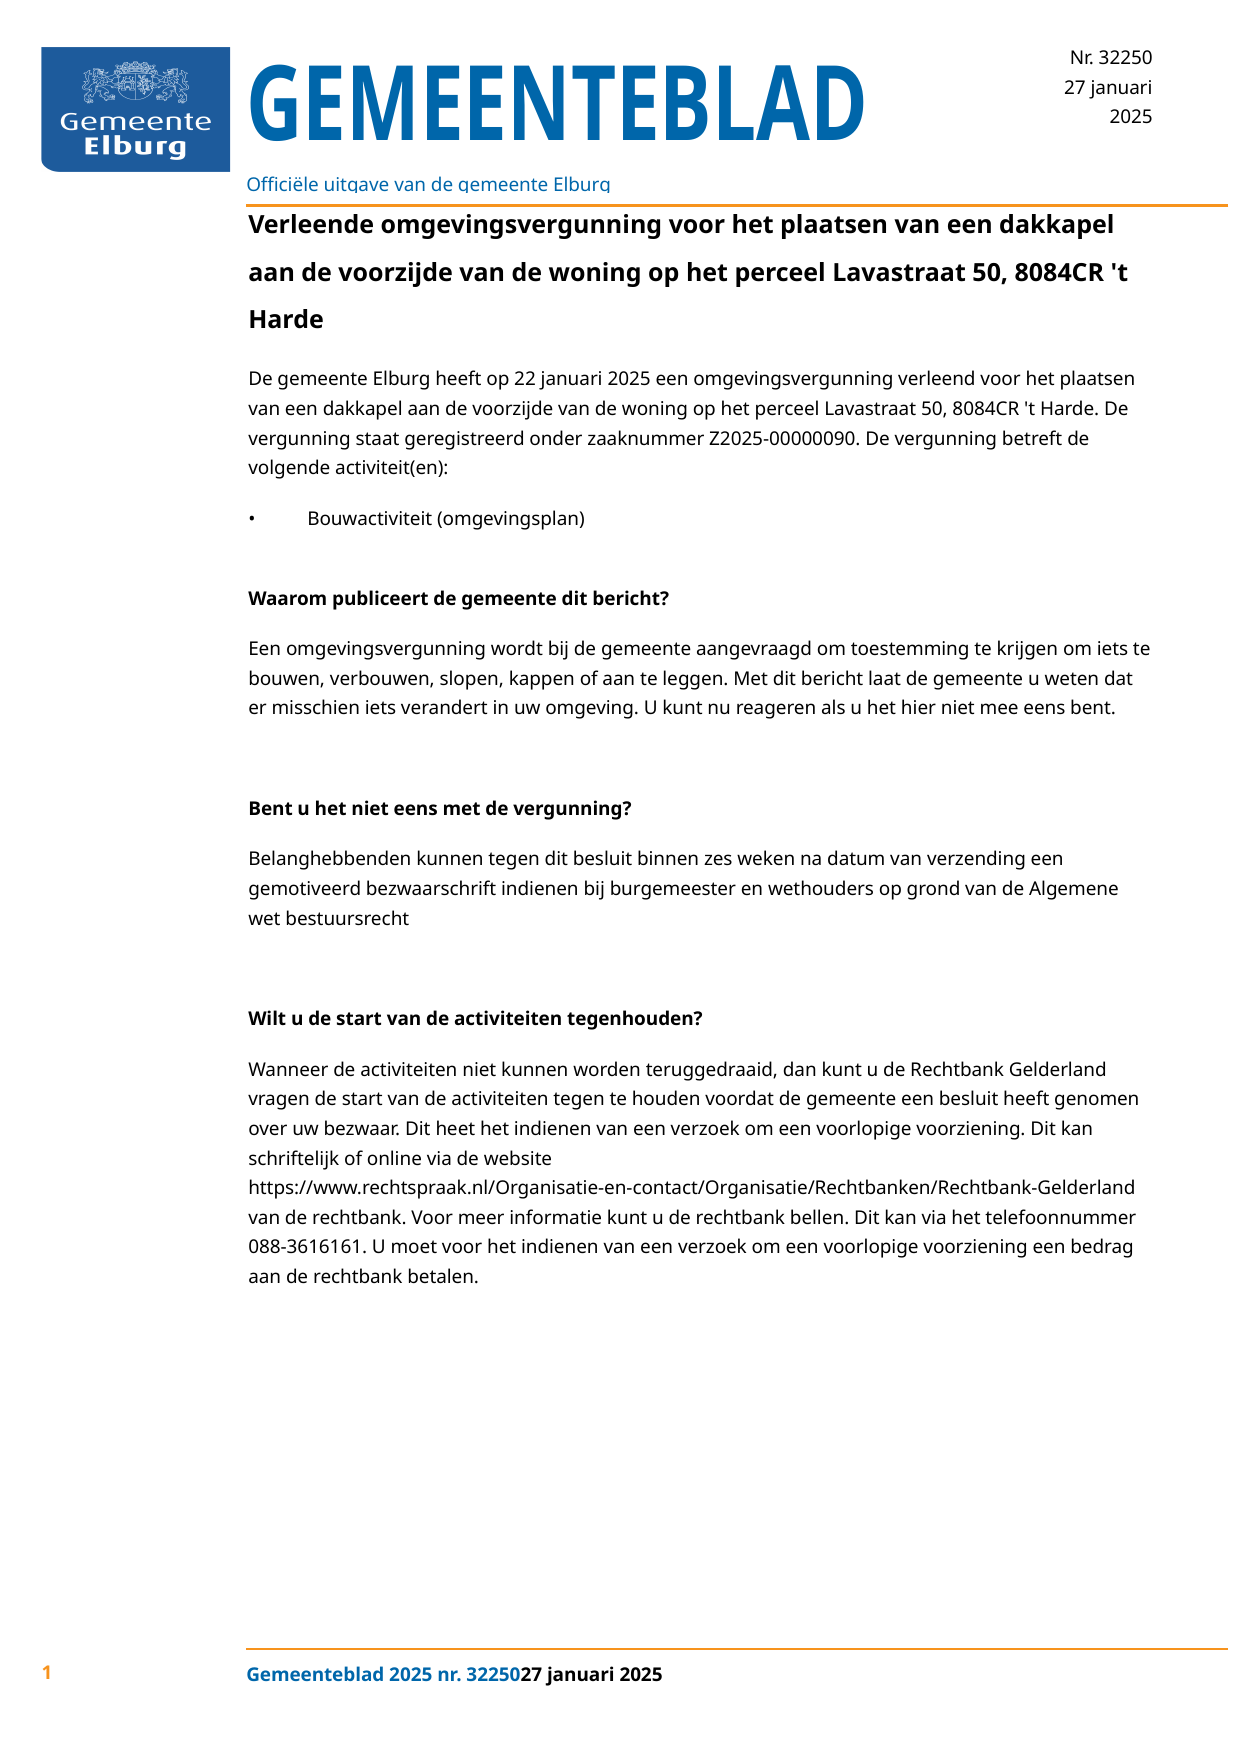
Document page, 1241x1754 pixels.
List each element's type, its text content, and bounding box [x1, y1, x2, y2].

text Waarom publiceert de gemeente dit bericht? [248, 585, 1152, 610]
text Wanneer de activiteiten niet kunnen worden teruggedraaid, dan kunt u de Rechtbank Gelderland vragen de start van de activiteiten tegen te houden voordat de gemeente een besluit heeft genomen over uw bezwaar. Dit heet het indienen van een verzoek om een voorlopige voorziening. Dit kan schriftelijk of online via de website https://www.rechtspraak.nl/Organisatie-en-contact/Organisatie/Rechtbanken/Rechtbank-Gelderland van de rechtbank. Voor meer informatie kunt u de rechtbank bellen. Dit kan via het telefoonnummer 088-3616161. U moet voor het indienen van een verzoek om een voorlopige voorziening een bedrag aan de rechtbank betalen. [248, 1056, 1152, 1289]
text Een omgevingsvergunning wordt bij de gemeente aangevraagd om toestemming te krijgen om iets te bouwen, verbouwen, slopen, kappen of aan te leggen. Met dit bericht laat de gemeente u weten dat er misschien iets verandert in uw omgeving. U kunt nu reageren als u het hier niet mee eens bent. [248, 635, 1152, 720]
text Bent u het niet eens met de vergunning? [248, 795, 1152, 821]
picture [41, 47, 231, 172]
text Belanghebbenden kunnen tegen dit besluit binnen zes weken na datum van verzending een gemotiveerd bezwaarschrift indienen bij burgemeester en wethouders op grond van de Algemene wet bestuursrecht [248, 846, 1152, 930]
text De gemeente Elburg heeft op 22 januari 2025 een omgevingsvergunning verleend voor het plaatsen van een dakkapel aan de voorzijde van de woning op het perceel Lavastraat 50, 8084CR 't Harde. De vergunning staat geregistreerd onder zaaknummer Z2025-00000090. De vergunning betreft de volgende activiteit(en): [248, 366, 1152, 480]
text Verleende omgevingsvergunning voor het plaatsen van een dakkapel aan de voorzijde van de woning op het perceel Lavastraat 50, 8084CR 't Harde [248, 207, 1152, 336]
text Wilt u de start van de activiteiten tegenhouden? [248, 1006, 1152, 1031]
list Bouwactiviteit (omgevingsplan) [248, 505, 1152, 530]
